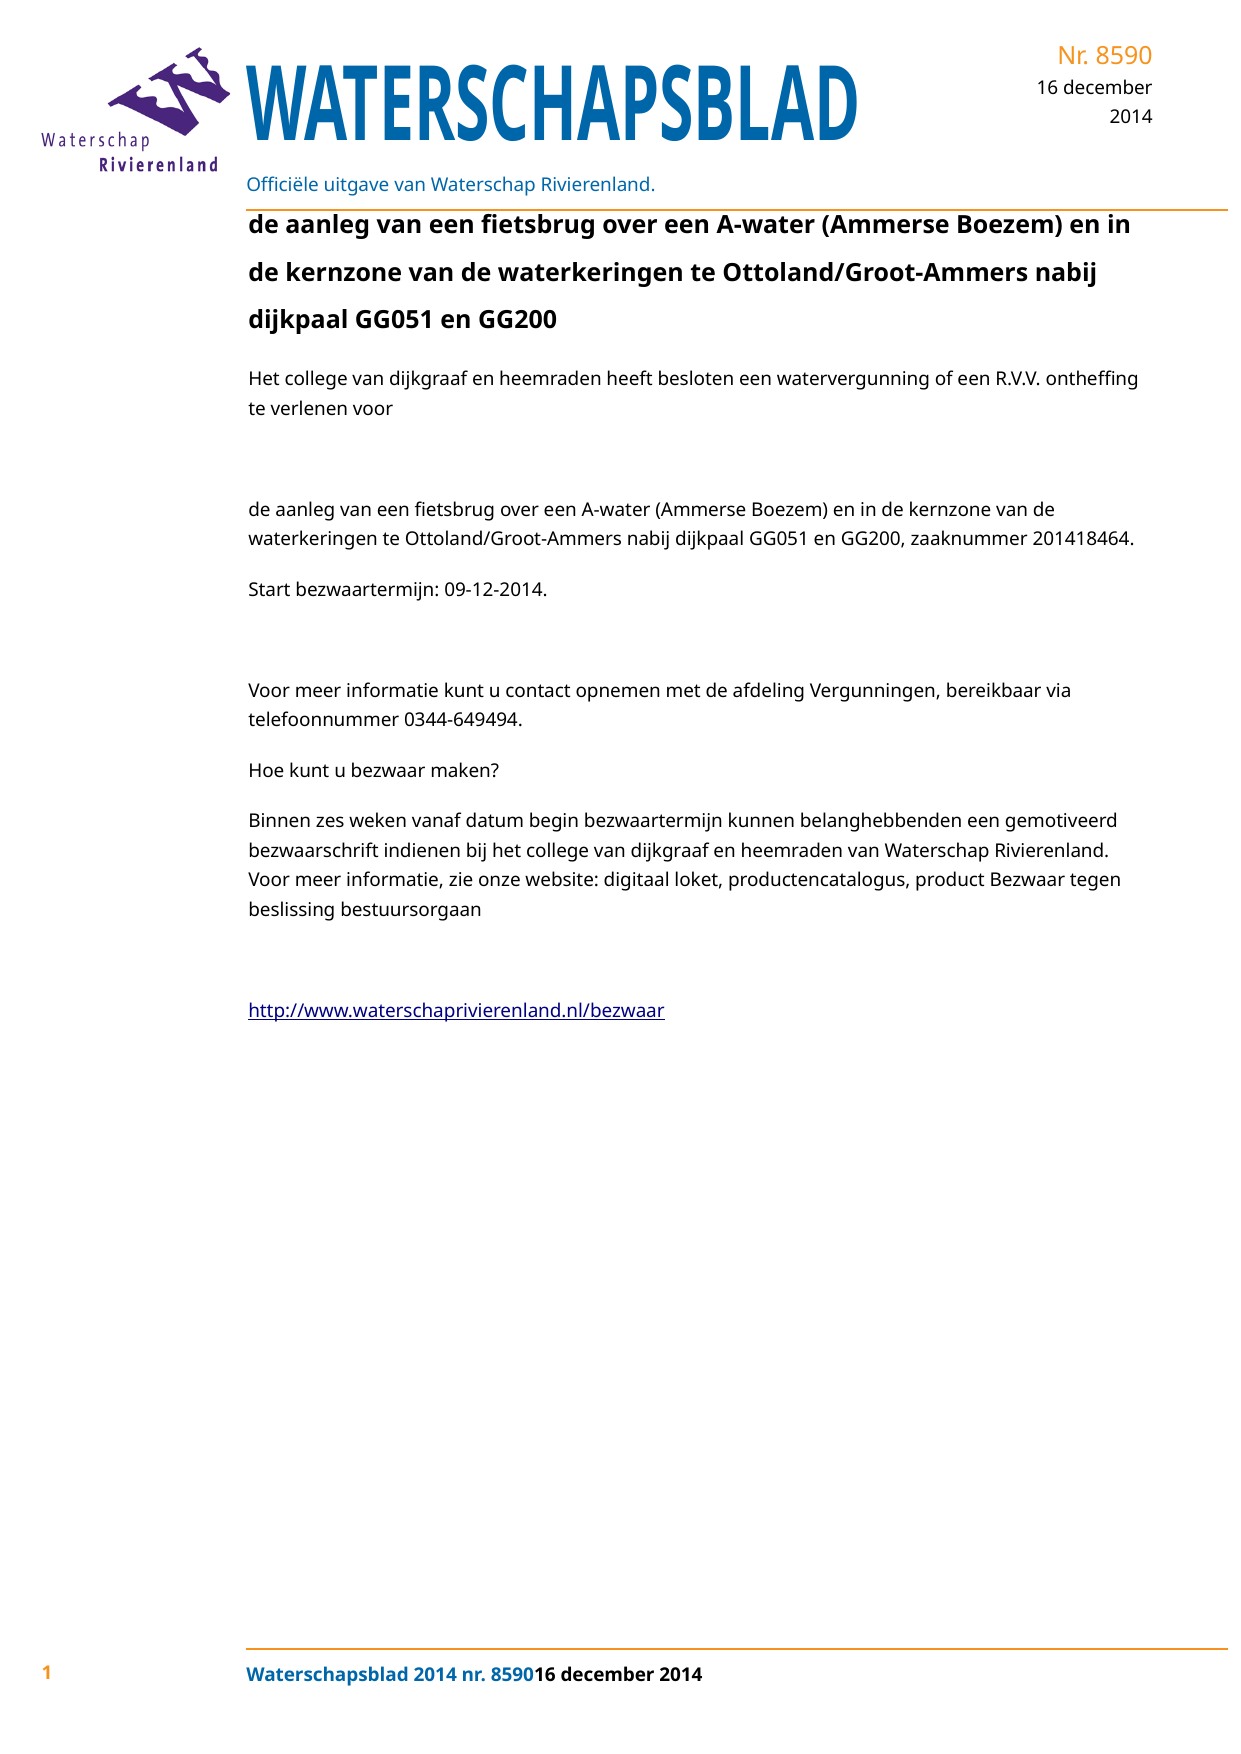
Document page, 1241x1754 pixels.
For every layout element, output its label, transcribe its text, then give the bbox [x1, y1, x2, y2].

text de aanleg van een fietsbrug over een A-water (Ammerse Boezem) en in de kernzone van de waterkeringen te Ottoland/Groot-Ammers nabij dijkpaal GG051 en GG200, zaaknummer 201418464. [248, 496, 1152, 551]
text Voor meer informatie kunt u contact opnemen met de afdeling Vergunningen, bereikbaar via telefoonnummer 0344-649494. [248, 677, 1152, 732]
text Hoe kunt u bezwaar maken? [248, 757, 1152, 782]
text de aanleg van een fietsbrug over een A-water (Ammerse Boezem) en in de kernzone van de waterkeringen te Ottoland/Groot-Ammers nabij dijkpaal GG051 en GG200 [248, 211, 1152, 336]
text Start bezwaartermijn: 09-12-2014. [248, 576, 1152, 602]
picture [41, 47, 231, 172]
text Binnen zes weken vanaf datum begin bezwaartermijn kunnen belanghebbenden een gemotiveerd bezwaarschrift indienen bij het college van dijkgraaf en heemraden van Waterschap Rivierenland. Voor meer informatie, zie onze website: digitaal loket, productencatalogus, product Bezwaar tegen beslissing bestuursorgaan [248, 807, 1152, 922]
text http://www.waterschaprivierenland.nl/bezwaar [248, 997, 1152, 1022]
text Het college van dijkgraaf en heemraden heeft besloten een watervergunning of een R.V.V. ontheffing te verlenen voor [248, 366, 1152, 421]
